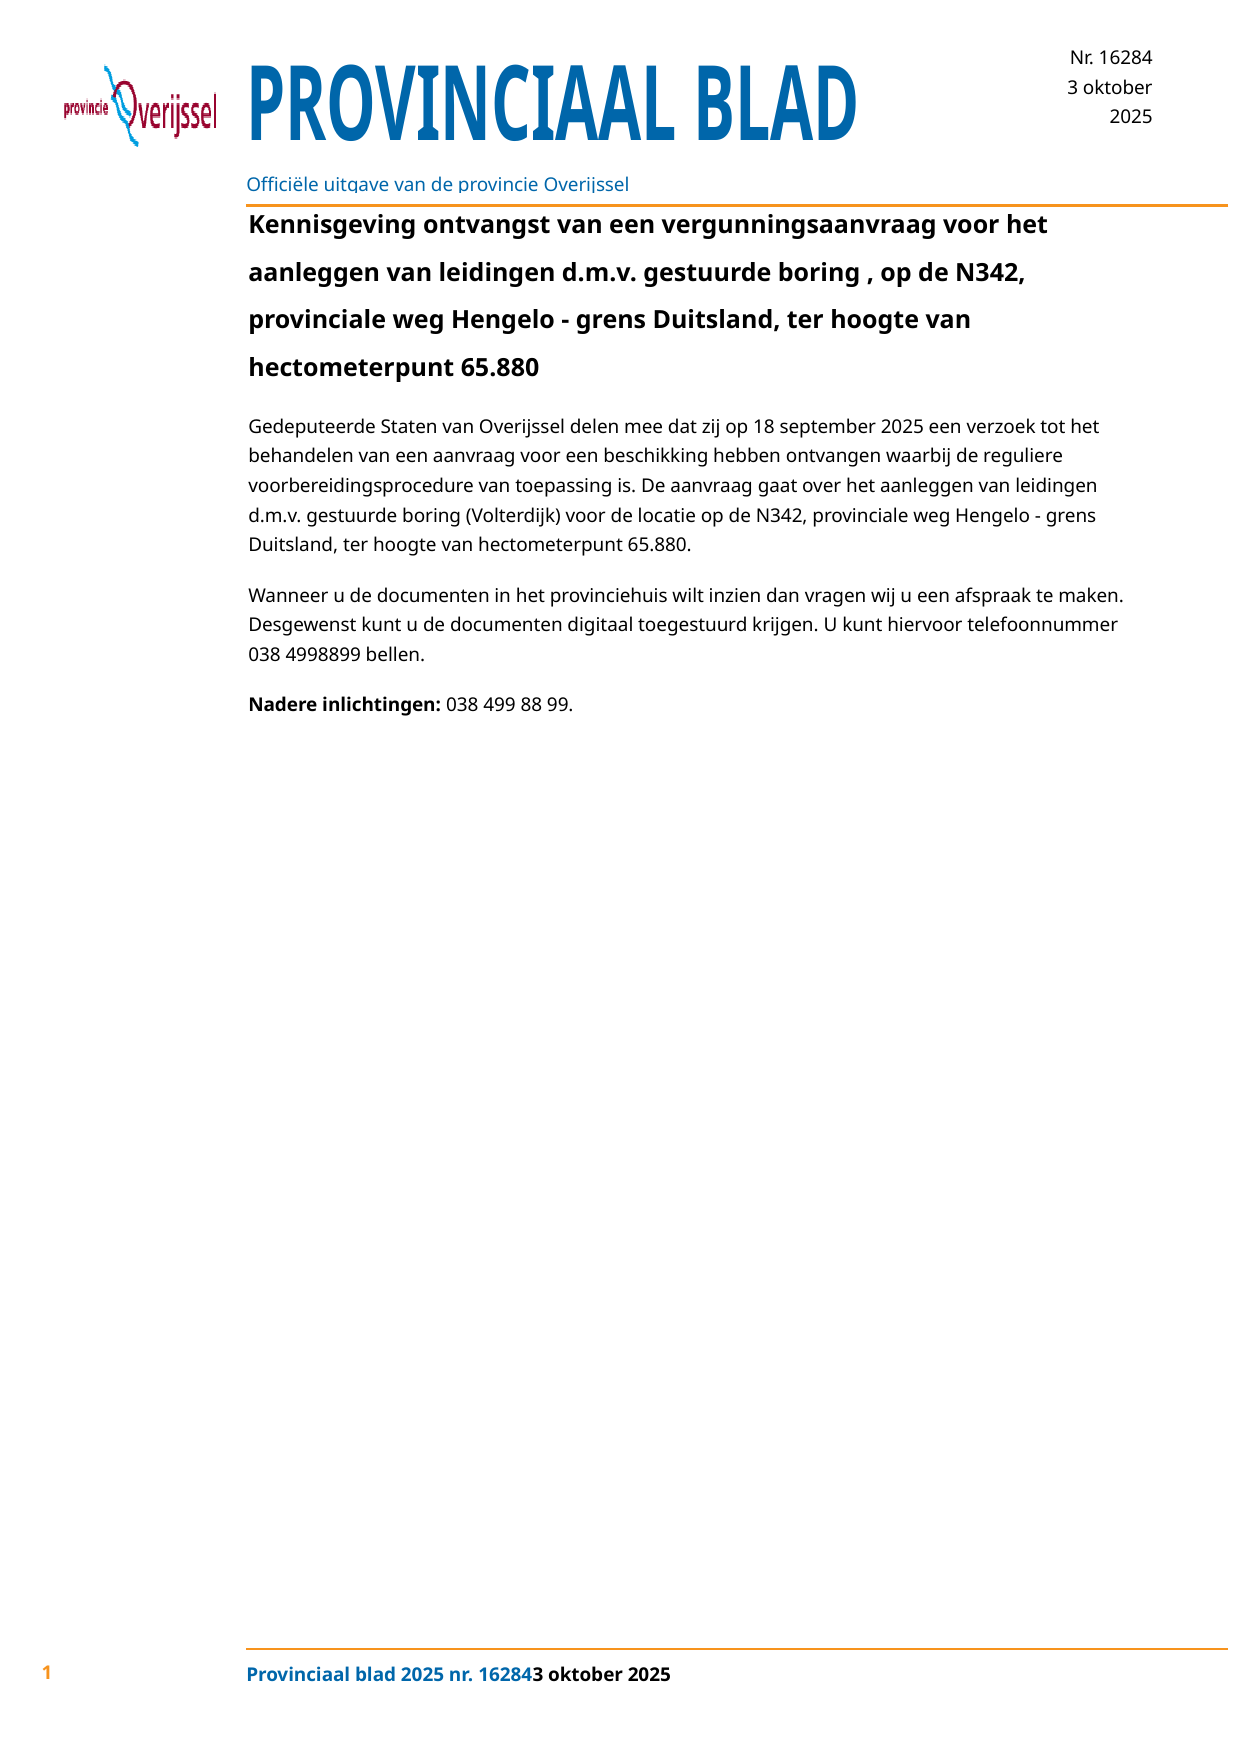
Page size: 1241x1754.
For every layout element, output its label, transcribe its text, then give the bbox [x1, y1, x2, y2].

text Gedeputeerde Staten van Overijssel delen mee dat zij op 18 september 2025 een verzoek tot het behandelen van een aanvraag voor een beschikking hebben ontvangen waarbij de reguliere voorbereidingsprocedure van toepassing is. De aanvraag gaat over het aanleggen van leidingen d.m.v. gestuurde boring (Volterdijk) voor de locatie op de N342, provinciale weg Hengelo - grens Duitsland, ter hoogte van hectometerpunt 65.880. [248, 413, 1152, 557]
text Nadere inlichtingen: 038 499 88 99. [248, 691, 1152, 717]
text Kennisgeving ontvangst van een vergunningsaanvraag voor het aanleggen van leidingen d.m.v. gestuurde boring , op de N342, provinciale weg Hengelo - grens Duitsland, ter hoogte van hectometerpunt 65.880 [248, 207, 1152, 384]
picture [41, 47, 231, 172]
text Wanneer u de documenten in het provinciehuis wilt inzien dan vragen wij u een afspraak te maken. Desgewenst kunt u de documenten digitaal toegestuurd krijgen. U kunt hiervoor telefoonnummer 038 4998899 bellen. [248, 582, 1152, 667]
